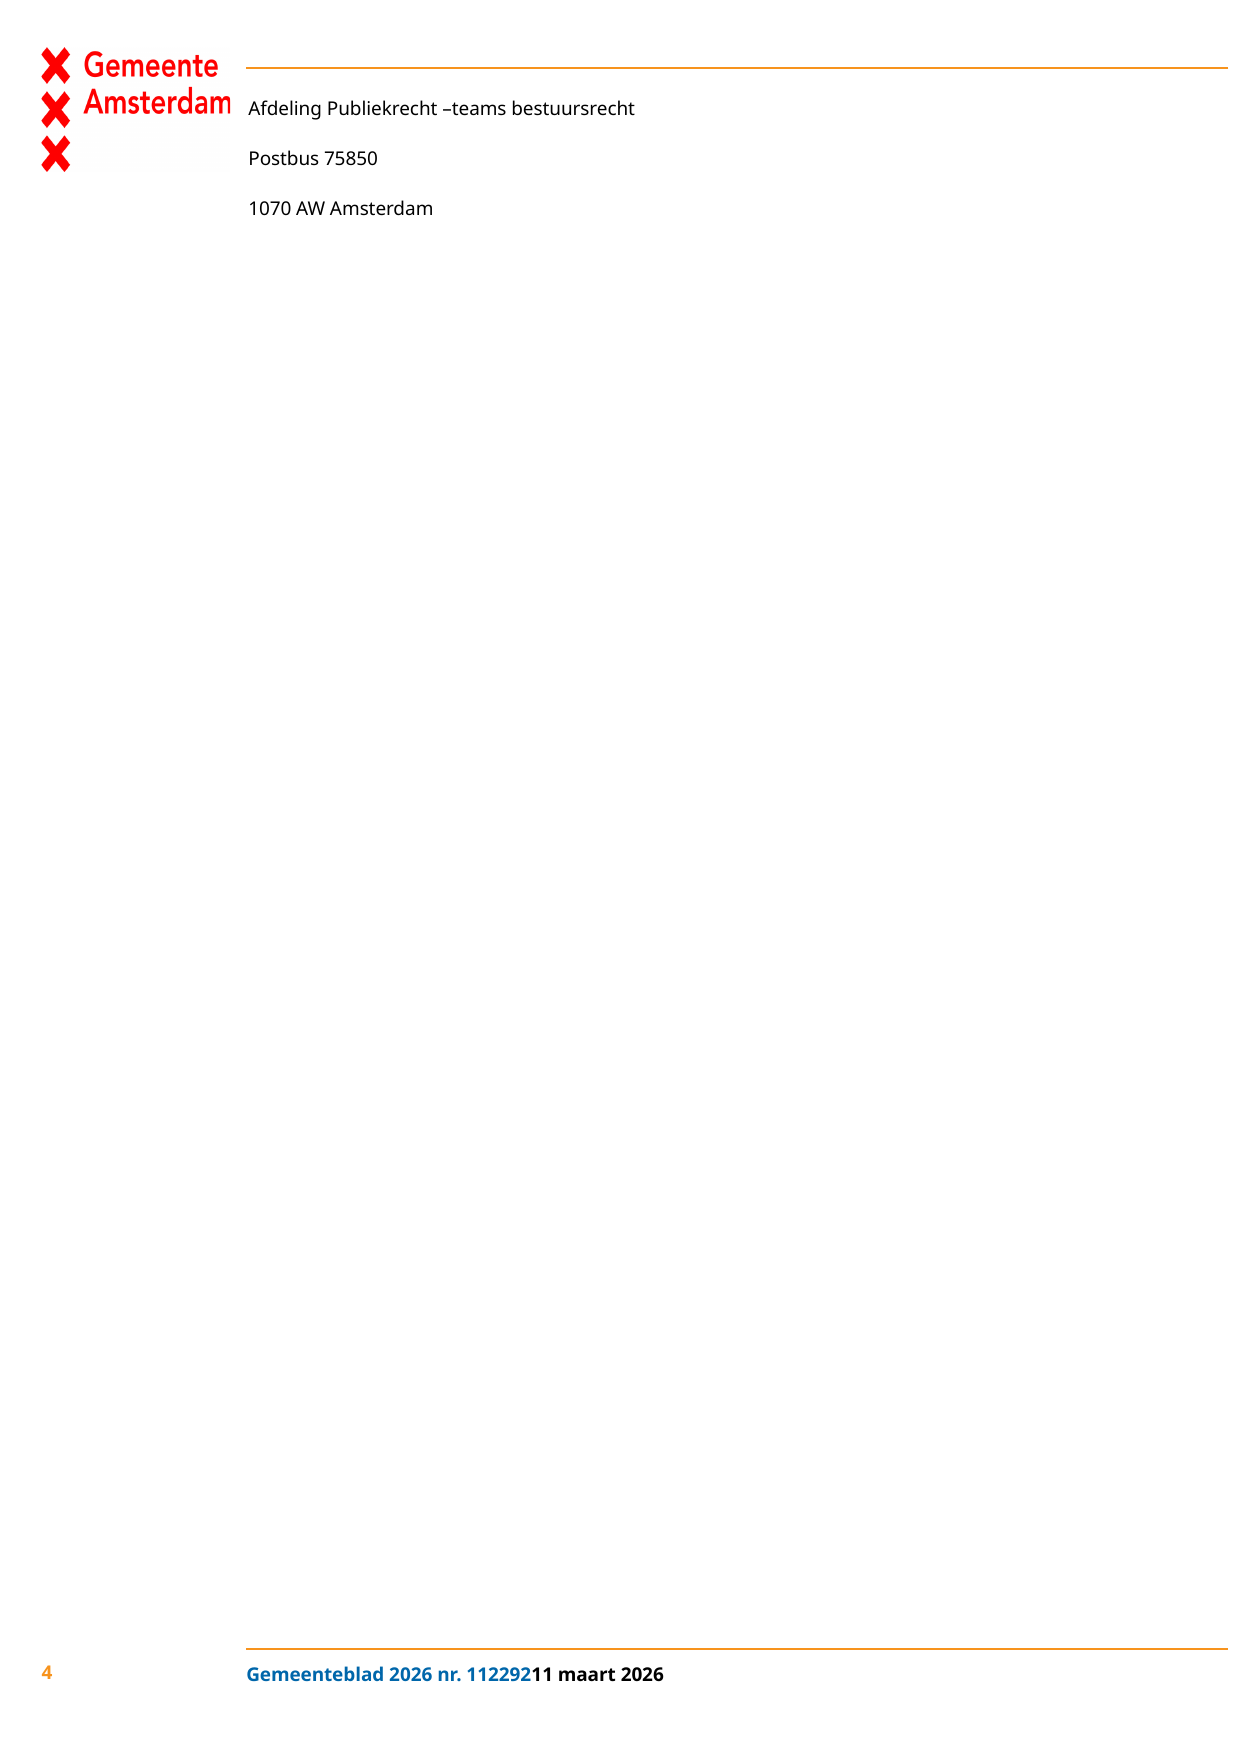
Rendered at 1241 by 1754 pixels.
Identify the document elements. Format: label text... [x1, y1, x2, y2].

text Postbus 75850 [248, 145, 1152, 171]
text 1070 AW Amsterdam [248, 196, 1152, 221]
picture [41, 47, 231, 172]
text Afdeling Publiekrecht –teams bestuursrecht [248, 95, 1152, 121]
